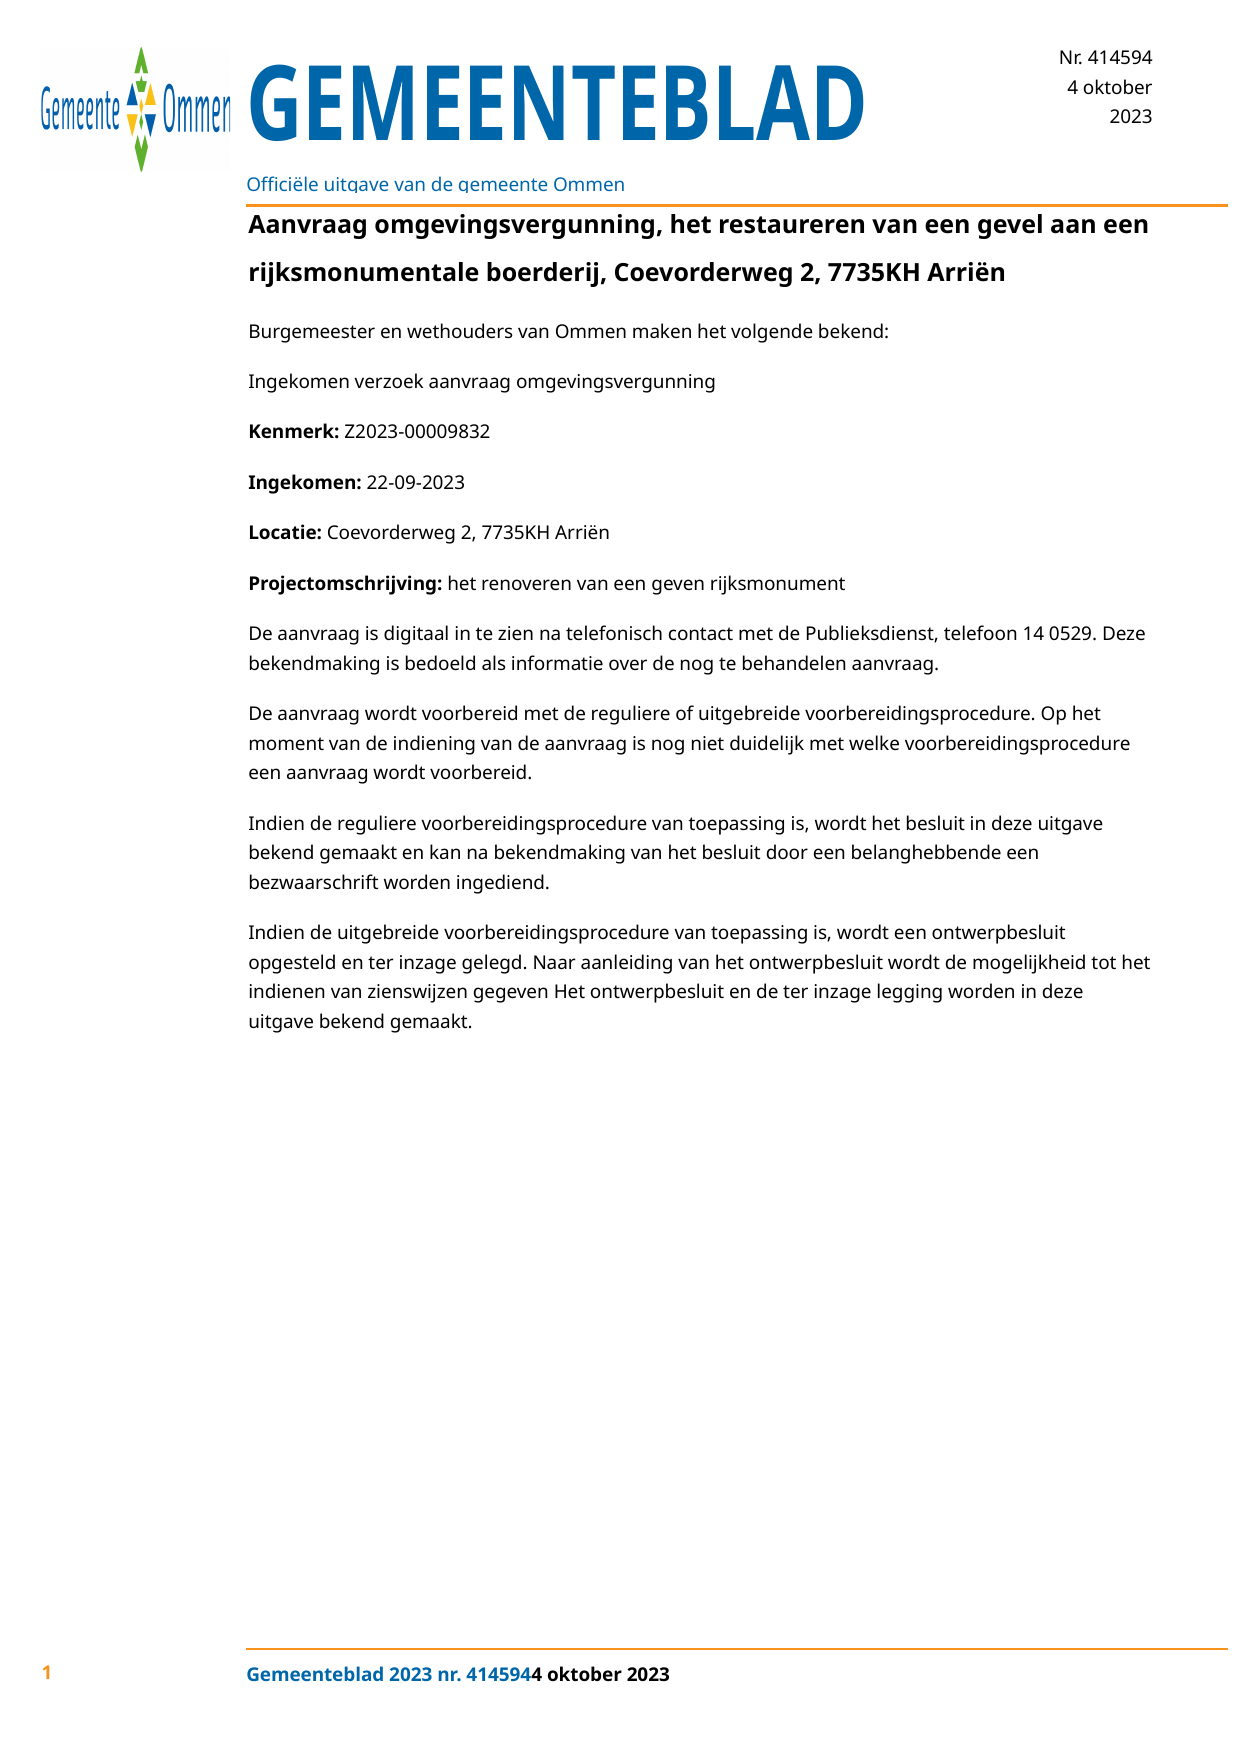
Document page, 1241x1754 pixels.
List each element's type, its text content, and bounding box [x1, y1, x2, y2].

text Projectomschrijving: het renoveren van een geven rijksmonument [248, 570, 1152, 596]
text Aanvraag omgevingsvergunning, het restaureren van een gevel aan een rijksmonumentale boerderij, Coevorderweg 2, 7735KH Arriën [248, 207, 1152, 288]
text Ingekomen verzoek aanvraag omgevingsvergunning [248, 368, 1152, 394]
text De aanvraag wordt voorbereid met de reguliere of uitgebreide voorbereidingsprocedure. Op het moment van de indiening van de aanvraag is nog niet duidelijk met welke voorbereidingsprocedure een aanvraag wordt voorbereid. [248, 700, 1152, 785]
text Kenmerk: Z2023-00009832 [248, 419, 1152, 444]
text Indien de reguliere voorbereidingsprocedure van toepassing is, wordt het besluit in deze uitgave bekend gemaakt en kan na bekendmaking van het besluit door een belanghebbende een bezwaarschrift worden ingediend. [248, 810, 1152, 895]
text Ingekomen: 22-09-2023 [248, 469, 1152, 495]
text Locatie: Coevorderweg 2, 7735KH Arriën [248, 519, 1152, 545]
text De aanvraag is digitaal in te zien na telefonisch contact met de Publieksdienst, telefoon 14 0529. Deze bekendmaking is bedoeld als informatie over de nog te behandelen aanvraag. [248, 620, 1152, 676]
text Burgemeester en wethouders van Ommen maken het volgende bekend: [248, 318, 1152, 344]
text Indien de uitgebreide voorbereidingsprocedure van toepassing is, wordt een ontwerpbesluit opgesteld en ter inzage gelegd. Naar aanleiding van het ontwerpbesluit wordt de mogelijkheid tot het indienen van zienswijzen gegeven Het ontwerpbesluit en de ter inzage legging worden in deze uitgave bekend gemaakt. [248, 919, 1152, 1034]
picture [41, 47, 231, 172]
